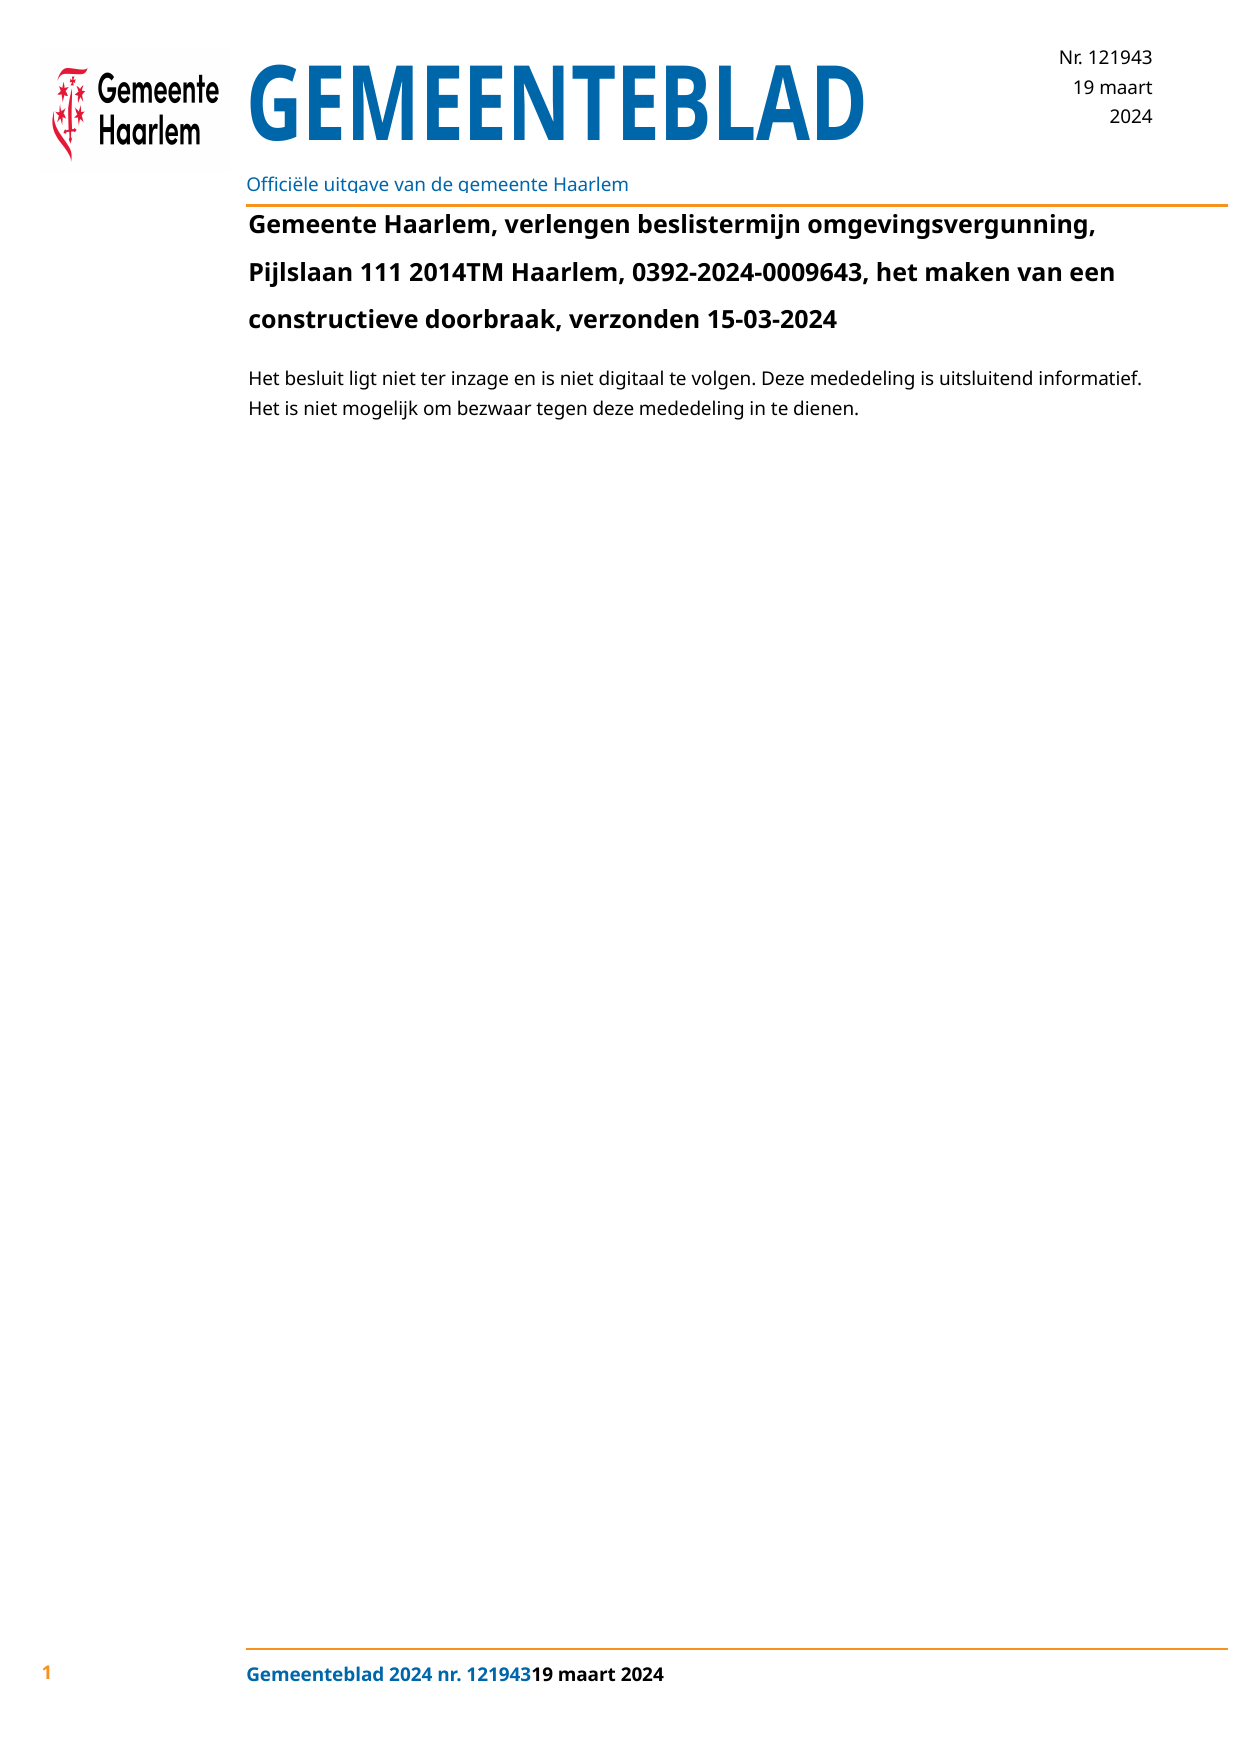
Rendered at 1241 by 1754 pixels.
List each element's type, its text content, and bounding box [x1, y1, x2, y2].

picture [41, 47, 231, 172]
text Gemeente Haarlem, verlengen beslistermijn omgevingsvergunning, Pijlslaan 111 2014TM Haarlem, 0392-2024-0009643, het maken van een constructieve doorbraak, verzonden 15-03-2024 [248, 207, 1152, 336]
text Het besluit ligt niet ter inzage en is niet digitaal te volgen. Deze mededeling is uitsluitend informatief. Het is niet mogelijk om bezwaar tegen deze mededeling in te dienen. [248, 366, 1152, 421]
